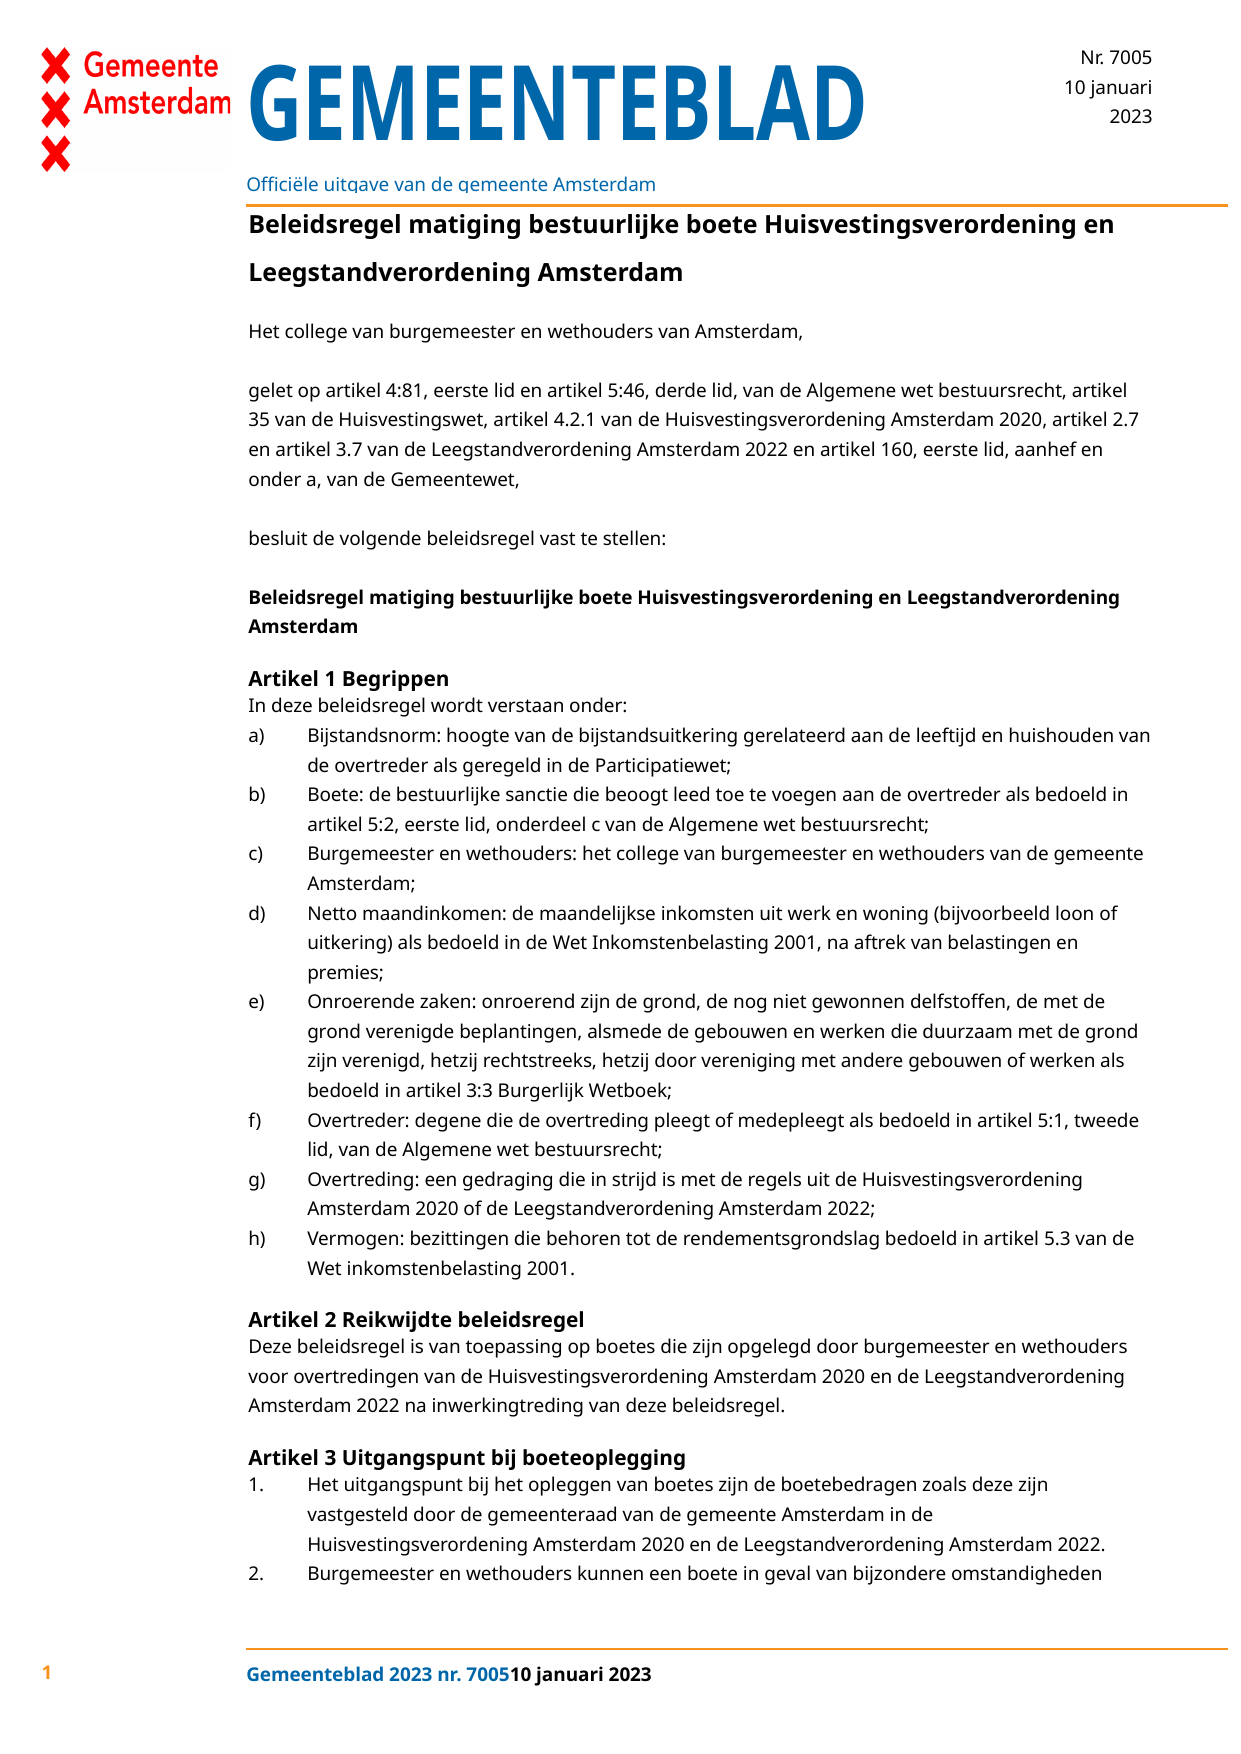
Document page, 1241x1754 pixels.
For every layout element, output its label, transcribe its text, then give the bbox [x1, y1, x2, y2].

list Boete: de bestuurlijke sanctie die beoogt leed toe te voegen aan de overtreder als bedoeld in artikel 5:2, eerste lid, onderdeel c van de Algemene wet bestuursrecht; [248, 781, 1152, 837]
text Deze beleidsregel is van toepassing op boetes die zijn opgelegd door burgemeester en wethouders voor overtredingen van de Huisvestingsverordening Amsterdam 2020 en de Leegstandverordening Amsterdam 2022 na inwerkingtreding van deze beleidsregel. [248, 1333, 1152, 1418]
text Beleidsregel matiging bestuurlijke boete Huisvestingsverordening en Leegstandverordening Amsterdam [248, 207, 1152, 288]
list Bijstandsnorm: hoogte van de bijstandsuitkering gerelateerd aan de leeftijd en huishouden van de overtreder als geregeld in de Participatiewet; [248, 722, 1152, 777]
list Onroerende zaken: onroerend zijn de grond, de nog niet gewonnen delfstoffen, de met de grond verenigde beplantingen, alsmede de gebouwen en werken die duurzaam met de grond zijn verenigd, hetzij rechtstreeks, hetzij door vereniging met andere gebouwen of werken als bedoeld in artikel 3:3 Burgerlijk Wetboek; [248, 988, 1152, 1103]
list Netto maandinkomen: de maandelijkse inkomsten uit werk en woning (bijvoorbeeld loon of uitkering) als bedoeld in de Wet Inkomstenbelasting 2001, na aftrek van belastingen en premies; [248, 900, 1152, 984]
list Overtreder: degene die de overtreding pleegt of medepleegt als bedoeld in artikel 5:1, tweede lid, van de Algemene wet bestuursrecht; [248, 1107, 1152, 1162]
list Het uitgangspunt bij het opleggen van boetes zijn de boetebedragen zoals deze zijn vastgesteld door de gemeenteraad van de gemeente Amsterdam in de Huisvestingsverordening Amsterdam 2020 en de Leegstandverordening Amsterdam 2022. [248, 1472, 1152, 1556]
text Beleidsregel matiging bestuurlijke boete Huisvestingsverordening en Leegstandverordening Amsterdam [248, 584, 1152, 639]
text Artikel 1 Begrippen [248, 664, 1152, 693]
text gelet op artikel 4:81, eerste lid en artikel 5:46, derde lid, van de Algemene wet bestuursrecht, artikel 35 van de Huisvestingswet, artikel 4.2.1 van de Huisvestingsverordening Amsterdam 2020, artikel 2.7 en artikel 3.7 van de Leegstandverordening Amsterdam 2022 en artikel 160, eerste lid, aanhef en onder a, van de Gemeentewet, [248, 377, 1152, 492]
text besluit de volgende beleidsregel vast te stellen: [248, 525, 1152, 551]
text Artikel 2 Reikwijdte beleidsregel [248, 1305, 1152, 1333]
list Vermogen: bezittingen die behoren tot de rendementsgrondslag bedoeld in artikel 5.3 van de Wet inkomstenbelasting 2001. [248, 1225, 1152, 1280]
list Burgemeester en wethouders: het college van burgemeester en wethouders van de gemeente Amsterdam; [248, 841, 1152, 896]
text Artikel 3 Uitgangspunt bij boeteoplegging [248, 1443, 1152, 1472]
list Burgemeester en wethouders kunnen een boete in geval van bijzondere omstandigheden [248, 1560, 1152, 1586]
text In deze beleidsregel wordt verstaan onder: [248, 693, 1152, 718]
text Het college van burgemeester en wethouders van Amsterdam, [248, 318, 1152, 344]
picture [41, 47, 231, 172]
list Overtreding: een gedraging die in strijd is met de regels uit de Huisvestingsverordening Amsterdam 2020 of de Leegstandverordening Amsterdam 2022; [248, 1166, 1152, 1221]
